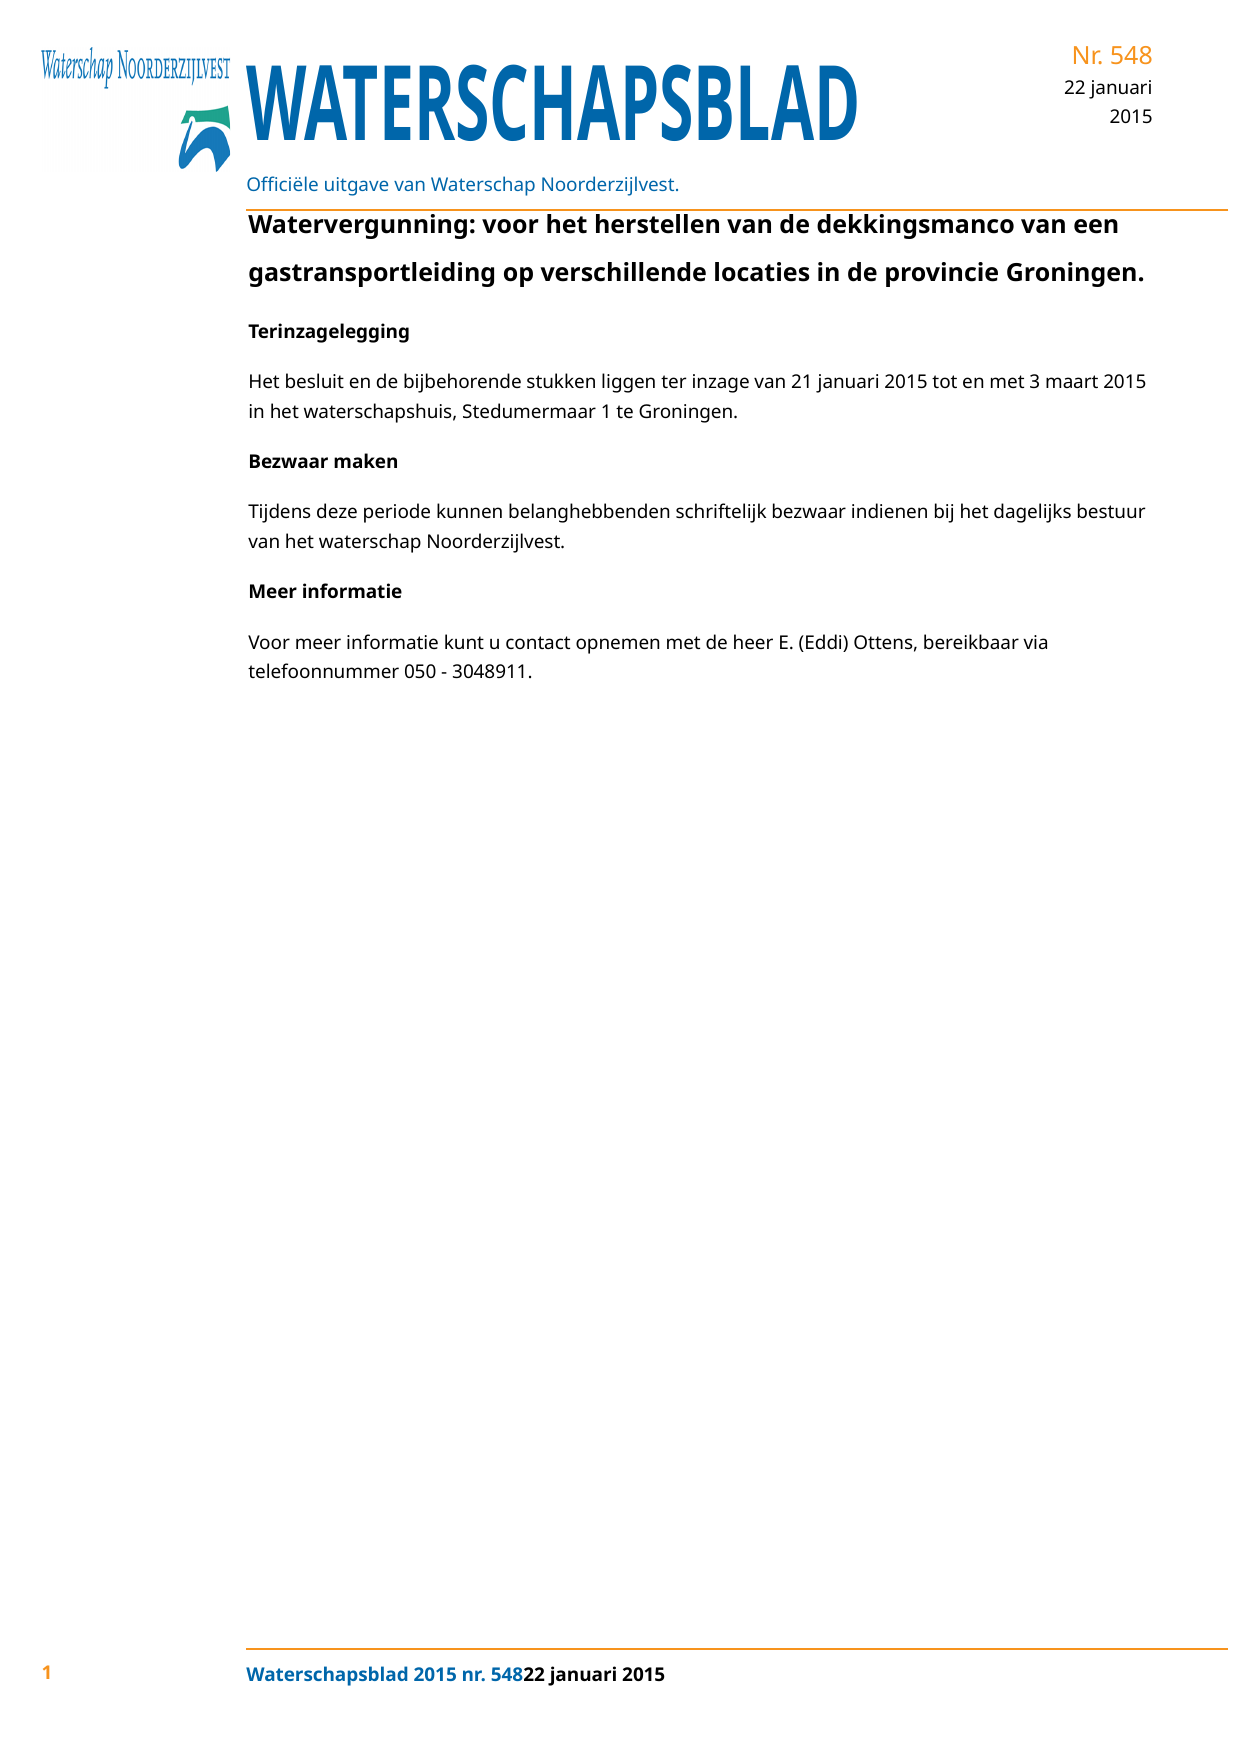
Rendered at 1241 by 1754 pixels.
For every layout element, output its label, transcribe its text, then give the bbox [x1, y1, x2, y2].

text Terinzagelegging [248, 318, 1152, 344]
text Bezwaar maken [248, 448, 1152, 474]
text Voor meer informatie kunt u contact opnemen met de heer E. (Eddi) Ottens, bereikbaar via telefoonnummer 050 - 3048911. [248, 629, 1152, 684]
text Tijdens deze periode kunnen belanghebbenden schriftelijk bezwaar indienen bij het dagelijks bestuur van het waterschap Noorderzijlvest. [248, 499, 1152, 554]
text Meer informatie [248, 579, 1152, 604]
text Het besluit en de bijbehorende stukken liggen ter inzage van 21 januari 2015 tot en met 3 maart 2015 in het waterschapshuis, Stedumermaar 1 te Groningen. [248, 368, 1152, 424]
text Watervergunning: voor het herstellen van de dekkingsmanco van een gastransportleiding op verschillende locaties in de provincie Groningen. [248, 211, 1152, 288]
picture [41, 47, 231, 172]
